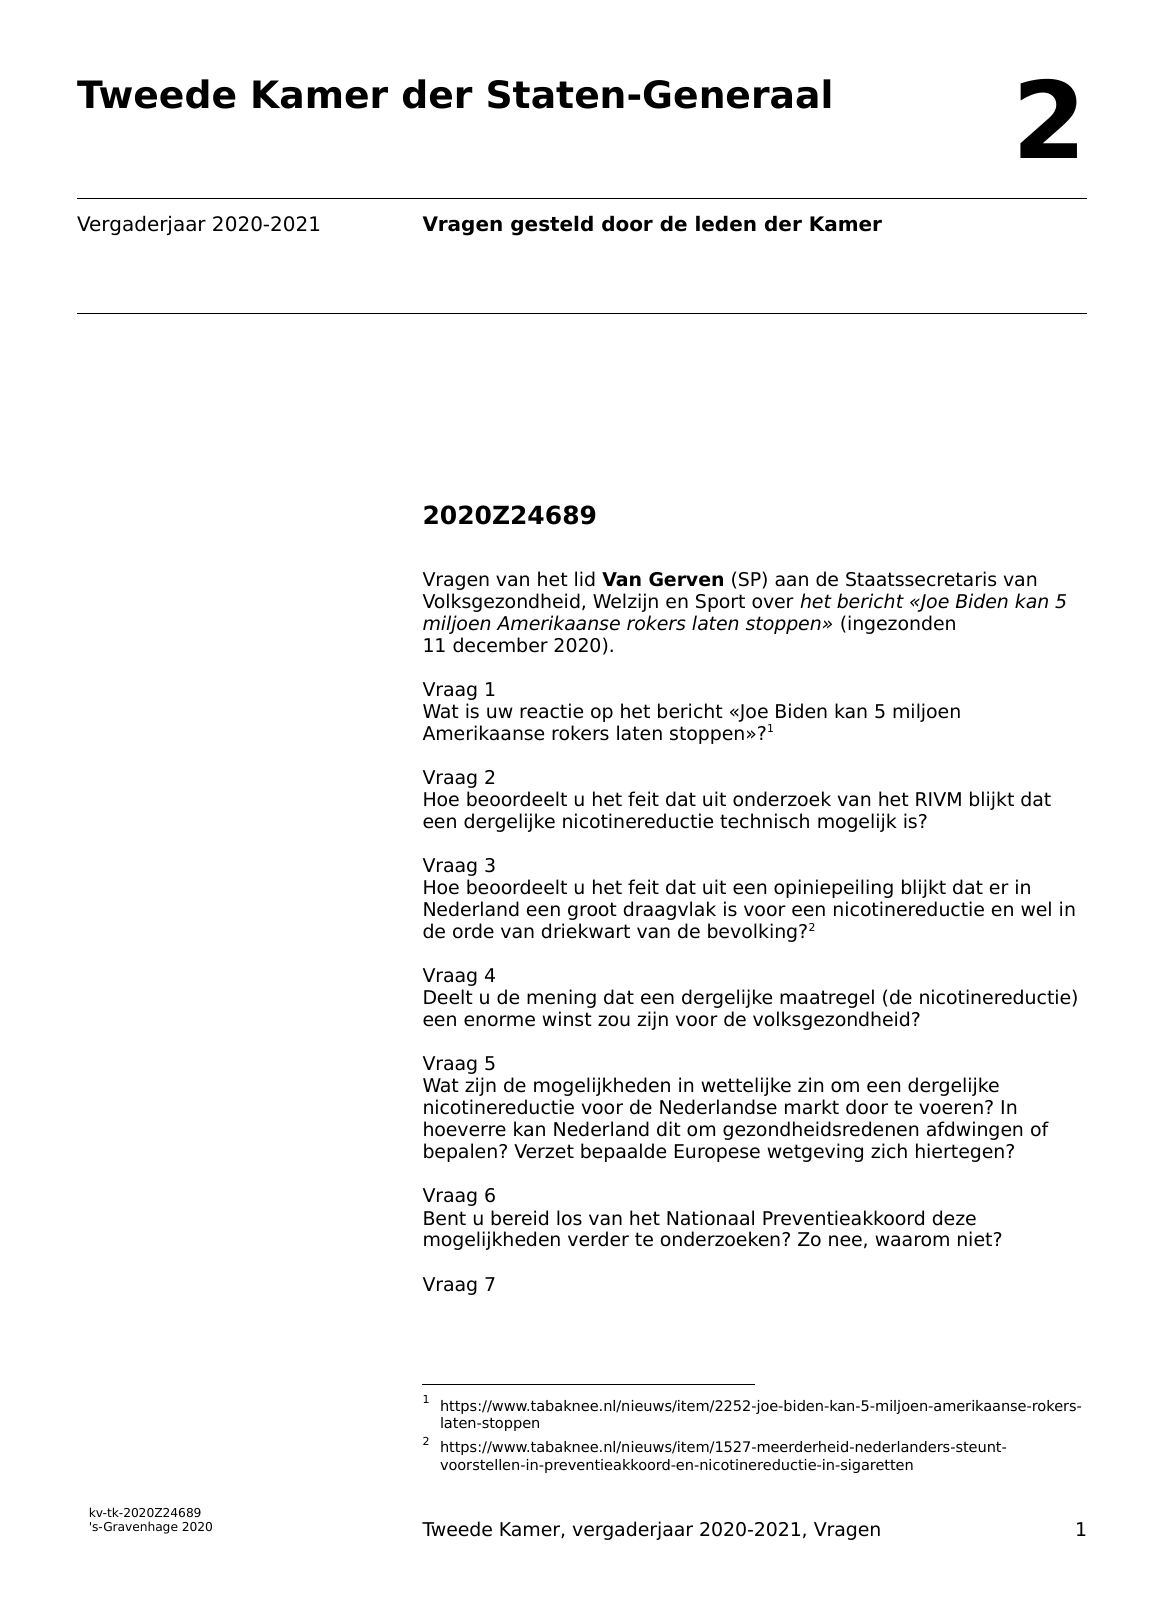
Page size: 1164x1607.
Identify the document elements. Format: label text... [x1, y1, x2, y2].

text Vraag 1 [422, 679, 1087, 701]
text Vraag 7 [422, 1273, 1087, 1296]
text Wat is uw reactie op het bericht «Joe Biden kan 5 miljoen Amerikaanse rokers laten stoppen»? [422, 701, 1087, 745]
table_header Tweede Kamer der Staten-Generaal [77, 59, 886, 198]
text Vraag 3 [422, 855, 1087, 877]
text Vraag 2 [422, 767, 1087, 789]
text Vragen van het lid Van Gerven (SP) aan de Staatssecretaris van Volksgezondheid, Welzijn en Sport over het bericht «Joe Biden kan 5 miljoen Amerikaanse rokers laten stoppen» (ingezonden 11 december 2020). [422, 569, 1087, 657]
text https://www.tabaknee.nl/nieuws/item/1527-meerderheid-nederlanders-steunt-voorstellen-in-preventieakkoord-en-nicotinereductie-in-sigaretten [422, 1435, 1087, 1474]
table_cell Vragen gesteld door de leden der Kamer [422, 199, 1087, 313]
table_header 2 [886, 59, 1087, 198]
text 's-Gravenhage 2020 [88, 1520, 323, 1534]
text Bent u bereid los van het Nationaal Preventieakkoord deze mogelijkheden verder te onderzoeken? Zo nee, waarom niet? [422, 1207, 1087, 1251]
text Vraag 5 [422, 1053, 1087, 1075]
text kv-tk-2020Z24689 [88, 1506, 323, 1520]
text Hoe beoordeelt u het feit dat uit onderzoek van het RIVM blijkt dat een dergelijke nicotinereductie technisch mogelijk is? [422, 789, 1087, 833]
text Hoe beoordeelt u het feit dat uit een opiniepeiling blijkt dat er in Nederland een groot draagvlak is voor een nicotinereductie en wel in de orde van driekwart van de bevolking? [422, 877, 1087, 943]
text Vraag 4 [422, 965, 1087, 987]
text Deelt u de mening dat een dergelijke maatregel (de nicotinereductie) een enorme winst zou zijn voor de volksgezondheid? [422, 987, 1087, 1031]
text https://www.tabaknee.nl/nieuws/item/2252-joe-biden-kan-5-miljoen-amerikaanse-rokers-laten-stoppen [422, 1393, 1087, 1432]
text 2020Z24689 [422, 501, 1087, 531]
text Vraag 6 [422, 1185, 1087, 1207]
table_cell Vergaderjaar 2020-2021 [77, 199, 422, 313]
text Wat zijn de mogelijkheden in wettelijke zin om een dergelijke nicotinereductie voor de Nederlandse markt door te voeren? In hoeverre kan Nederland dit om gezondheidsredenen afdwingen of bepalen? Verzet bepaalde Europese wetgeving zich hiertegen? [422, 1075, 1087, 1163]
